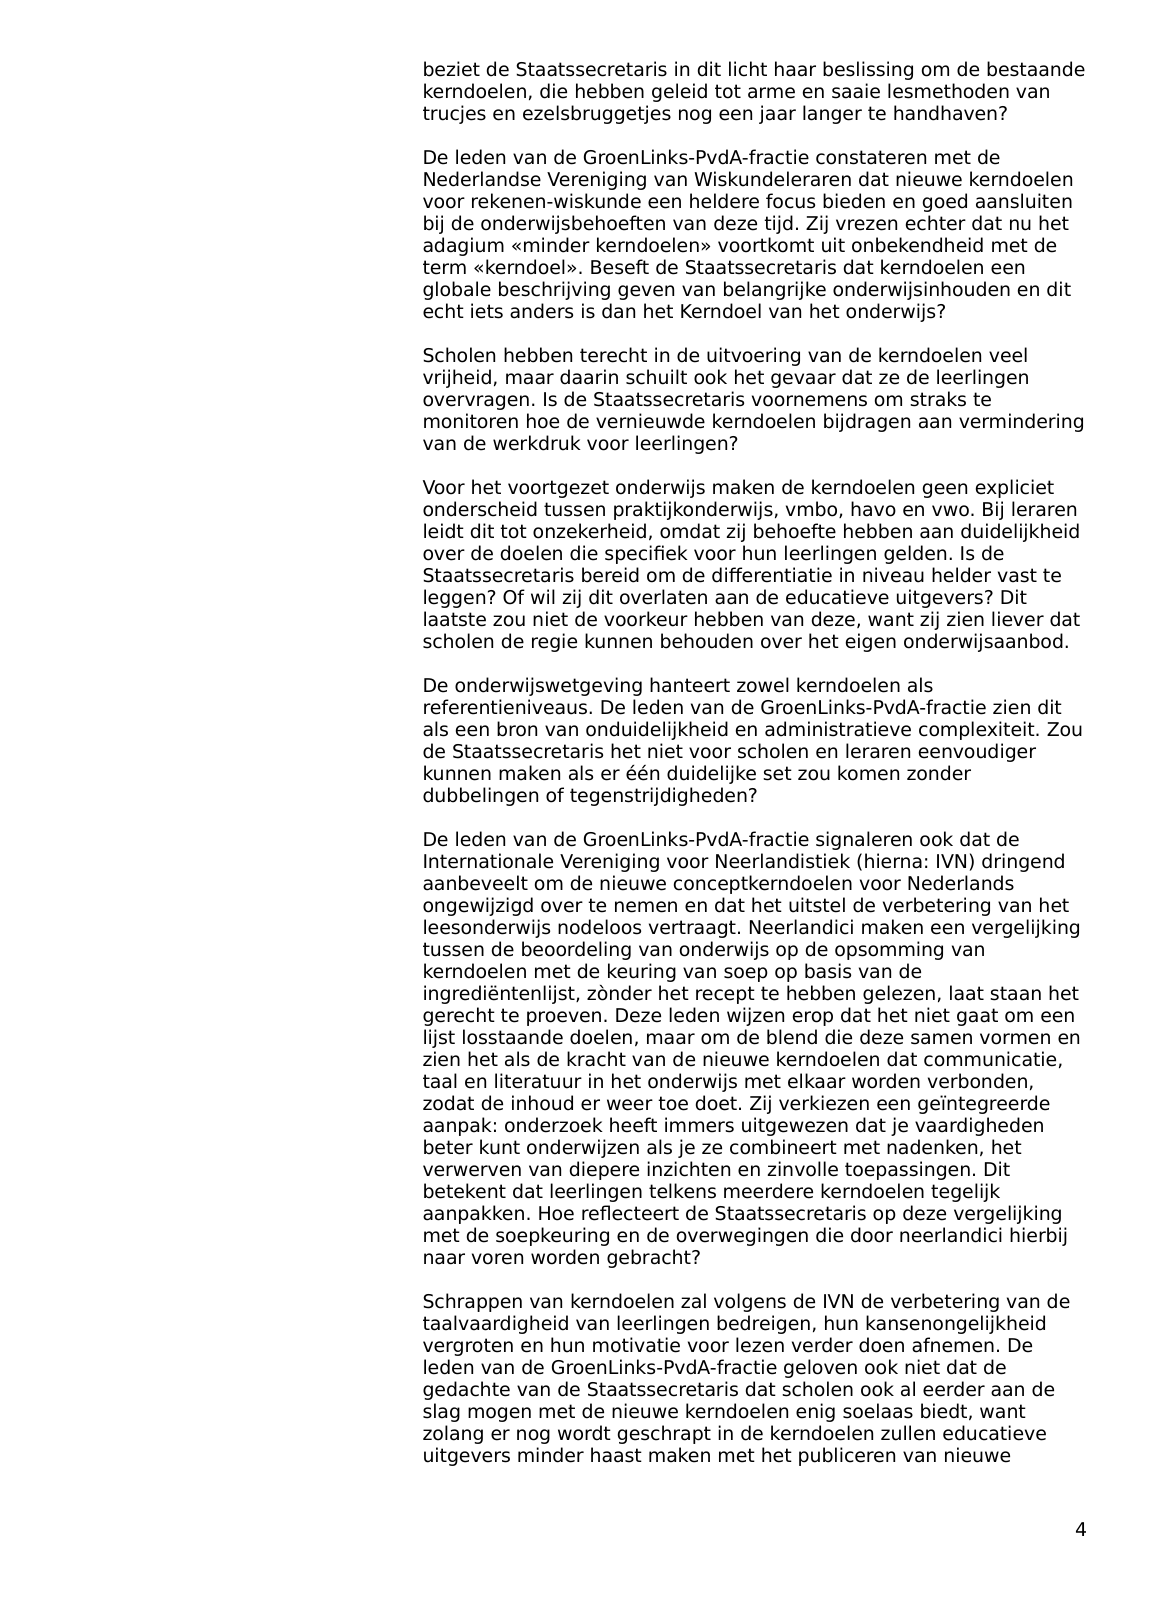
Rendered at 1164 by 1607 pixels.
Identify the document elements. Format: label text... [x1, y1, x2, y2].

text Scholen hebben terecht in de uitvoering van de kerndoelen veel vrijheid, maar daarin schuilt ook het gevaar dat ze de leerlingen overvragen. Is de Staatssecretaris voornemens om straks te monitoren hoe de vernieuwde kerndoelen bijdragen aan vermindering van de werkdruk voor leerlingen? [422, 345, 1087, 455]
text De leden van de GroenLinks-PvdA-fractie signaleren ook dat de Internationale Vereniging voor Neerlandistiek (hierna: IVN) dringend aanbeveelt om de nieuwe conceptkerndoelen voor Nederlands ongewijzigd over te nemen en dat het uitstel de verbetering van het leesonderwijs nodeloos vertraagt. Neerlandici maken een vergelijking tussen de beoordeling van onderwijs op de opsomming van kerndoelen met de keuring van soep op basis van de ingrediëntenlijst, zònder het recept te hebben gelezen, laat staan het gerecht te proeven. Deze leden wijzen erop dat het niet gaat om een lijst losstaande doelen, maar om de blend die deze samen vormen en zien het als de kracht van de nieuwe kerndoelen dat communicatie, taal en literatuur in het onderwijs met elkaar worden verbonden, zodat de inhoud er weer toe doet. Zij verkiezen een geïntegreerde aanpak: onderzoek heeft immers uitgewezen dat je vaardigheden beter kunt onderwijzen als je ze combineert met nadenken, het verwerven van diepere inzichten en zinvolle toepassingen. Dit betekent dat leerlingen telkens meerdere kerndoelen tegelijk aanpakken. Hoe reflecteert de Staatssecretaris op deze vergelijking met de soepkeuring en de overwegingen die door neerlandici hierbij naar voren worden gebracht? [422, 829, 1087, 1269]
text Schrappen van kerndoelen zal volgens de IVN de verbetering van de taalvaardigheid van leerlingen bedreigen, hun kansenongelijkheid vergroten en hun motivatie voor lezen verder doen afnemen. De leden van de GroenLinks-PvdA-fractie geloven ook niet dat de gedachte van de Staatssecretaris dat scholen ook al eerder aan de slag mogen met de nieuwe kerndoelen enig soelaas biedt, want zolang er nog wordt geschrapt in de kerndoelen zullen educatieve uitgevers minder haast maken met het publiceren van nieuwe [422, 1291, 1087, 1467]
text beziet de Staatssecretaris in dit licht haar beslissing om de bestaande kerndoelen, die hebben geleid tot arme en saaie lesmethoden van trucjes en ezelsbruggetjes nog een jaar langer te handhaven? [422, 59, 1087, 125]
text De onderwijswetgeving hanteert zowel kerndoelen als referentieniveaus. De leden van de GroenLinks-PvdA-fractie zien dit als een bron van onduidelijkheid en administratieve complexiteit. Zou de Staatssecretaris het niet voor scholen en leraren eenvoudiger kunnen maken als er één duidelijke set zou komen zonder dubbelingen of tegenstrijdigheden? [422, 675, 1087, 807]
text Voor het voortgezet onderwijs maken de kerndoelen geen expliciet onderscheid tussen praktijkonderwijs, vmbo, havo en vwo. Bij leraren leidt dit tot onzekerheid, omdat zij behoefte hebben aan duidelijkheid over de doelen die specifiek voor hun leerlingen gelden. Is de Staatssecretaris bereid om de differentiatie in niveau helder vast te leggen? Of wil zij dit overlaten aan de educatieve uitgevers? Dit laatste zou niet de voorkeur hebben van deze, want zij zien liever dat scholen de regie kunnen behouden over het eigen onderwijsaanbod. [422, 477, 1087, 653]
text De leden van de GroenLinks-PvdA-fractie constateren met de Nederlandse Vereniging van Wiskundeleraren dat nieuwe kerndoelen voor rekenen-wiskunde een heldere focus bieden en goed aansluiten bij de onderwijsbehoeften van deze tijd. Zij vrezen echter dat nu het adagium «minder kerndoelen» voortkomt uit onbekendheid met de term «kerndoel». Beseft de Staatssecretaris dat kerndoelen een globale beschrijving geven van belangrijke onderwijsinhouden en dit echt iets anders is dan het Kerndoel van het onderwijs? [422, 147, 1087, 323]
